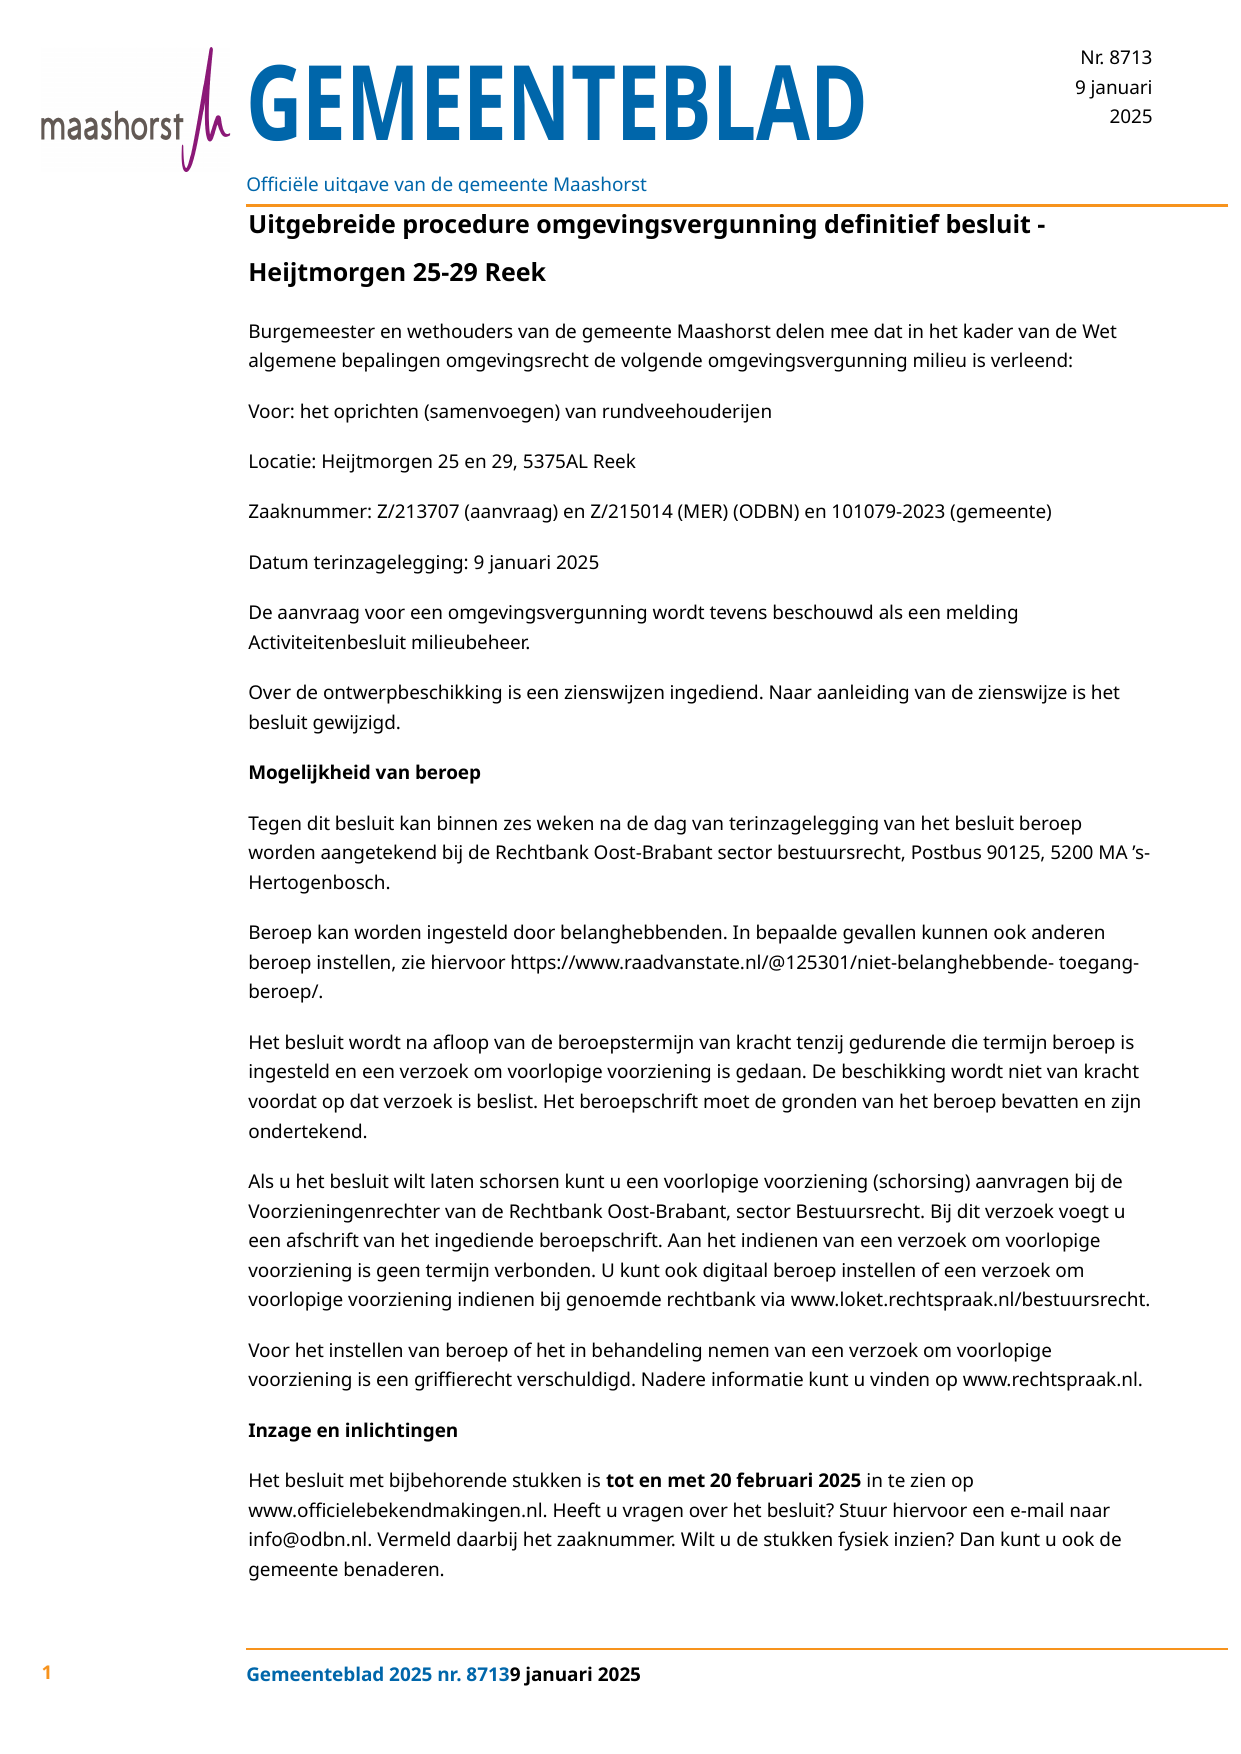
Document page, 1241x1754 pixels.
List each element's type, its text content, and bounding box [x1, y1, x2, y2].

text Locatie: Heijtmorgen 25 en 29, 5375AL Reek [248, 448, 1152, 474]
text Beroep kan worden ingesteld door belanghebbenden. In bepaalde gevallen kunnen ook anderen beroep instellen, zie hiervoor https://www.raadvanstate.nl/@125301/niet-belanghebbende- toegang-beroep/. [248, 919, 1152, 1004]
text Burgemeester en wethouders van de gemeente Maashorst delen mee dat in het kader van de Wet algemene bepalingen omgevingsrecht de volgende omgevingsvergunning milieu is verleend: [248, 318, 1152, 373]
text Tegen dit besluit kan binnen zes weken na de dag van terinzagelegging van het besluit beroep worden aangetekend bij de Rechtbank Oost-Brabant sector bestuursrecht, Postbus 90125, 5200 MA ’s-Hertogenbosch. [248, 810, 1152, 895]
text Voor het instellen van beroep of het in behandeling nemen van een verzoek om voorlopige voorziening is een griffierecht verschuldigd. Nadere informatie kunt u vinden op www.rechtspraak.nl. [248, 1337, 1152, 1392]
text Inzage en inlichtingen [248, 1417, 1152, 1443]
text Het besluit wordt na afloop van de beroepstermijn van kracht tenzij gedurende die termijn beroep is ingesteld en een verzoek om voorlopige voorziening is gedaan. De beschikking wordt niet van kracht voordat op dat verzoek is beslist. Het beroepschrift moet de gronden van het beroep bevatten en zijn ondertekend. [248, 1029, 1152, 1144]
picture [41, 47, 231, 172]
text Zaaknummer: Z/213707 (aanvraag) en Z/215014 (MER) (ODBN) en 101079-2023 (gemeente) [248, 499, 1152, 524]
text Over de ontwerpbeschikking is een zienswijzen ingediend. Naar aanleiding van de zienswijze is het besluit gewijzigd. [248, 679, 1152, 735]
text Mogelijkheid van beroep [248, 759, 1152, 785]
text Als u het besluit wilt laten schorsen kunt u een voorlopige voorziening (schorsing) aanvragen bij de Voorzieningenrechter van de Rechtbank Oost-Brabant, sector Bestuursrecht. Bij dit verzoek voegt u een afschrift van het ingediende beroepschrift. Aan het indienen van een verzoek om voorlopige voorziening is geen termijn verbonden. U kunt ook digitaal beroep instellen of een verzoek om voorlopige voorziening indienen bij genoemde rechtbank via www.loket.rechtspraak.nl/bestuursrecht. [248, 1168, 1152, 1312]
text Voor: het oprichten (samenvoegen) van rundveehouderijen [248, 398, 1152, 424]
text Het besluit met bijbehorende stukken is tot en met 20 februari 2025 in te zien op www.officielebekendmakingen.nl. Heeft u vragen over het besluit? Stuur hiervoor een e-mail naar info@odbn.nl. Vermeld daarbij het zaaknummer. Wilt u de stukken fysiek inzien? Dan kunt u ook de gemeente benaderen. [248, 1467, 1152, 1582]
text De aanvraag voor een omgevingsvergunning wordt tevens beschouwd als een melding Activiteitenbesluit milieubeheer. [248, 599, 1152, 655]
text Uitgebreide procedure omgevingsvergunning definitief besluit - Heijtmorgen 25-29 Reek [248, 207, 1152, 288]
text Datum terinzagelegging: 9 januari 2025 [248, 549, 1152, 575]
